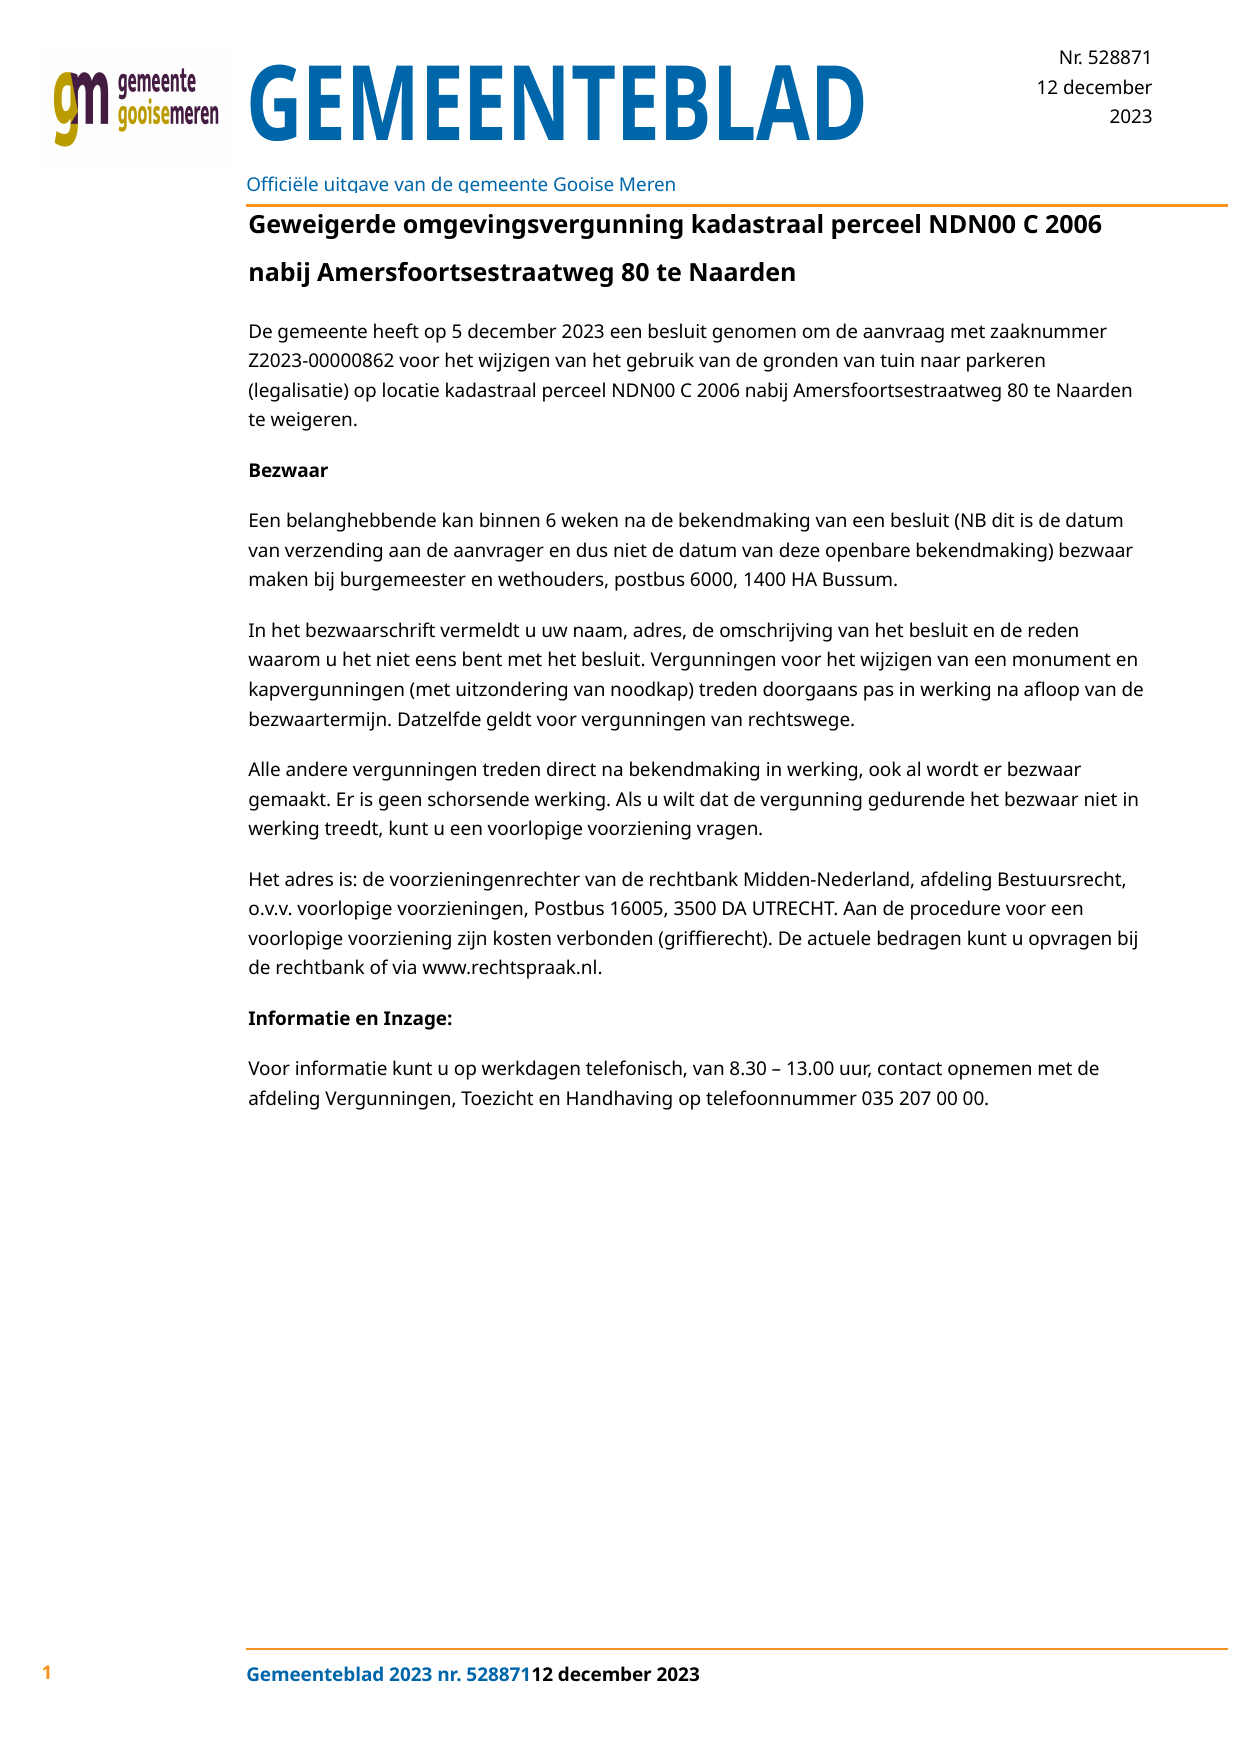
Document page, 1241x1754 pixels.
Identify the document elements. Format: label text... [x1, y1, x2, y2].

text Voor informatie kunt u op werkdagen telefonisch, van 8.30 – 13.00 uur, contact opnemen met de afdeling Vergunningen, Toezicht en Handhaving op telefoonnummer 035 207 00 00. [248, 1055, 1152, 1111]
text De gemeente heeft op 5 december 2023 een besluit genomen om de aanvraag met zaaknummer Z2023-00000862 voor het wijzigen van het gebruik van de gronden van tuin naar parkeren (legalisatie) op locatie kadastraal perceel NDN00 C 2006 nabij Amersfoortsestraatweg 80 te Naarden te weigeren. [248, 318, 1152, 432]
text Geweigerde omgevingsvergunning kadastraal perceel NDN00 C 2006 nabij Amersfoortsestraatweg 80 te Naarden [248, 207, 1152, 288]
text Bezwaar [248, 457, 1152, 483]
text Informatie en Inzage: [248, 1005, 1152, 1031]
picture [41, 47, 231, 172]
text Het adres is: de voorzieningenrechter van de rechtbank Midden-Nederland, afdeling Bestuursrecht, o.v.v. voorlopige voorzieningen, Postbus 16005, 3500 DA UTRECHT. Aan de procedure voor een voorlopige voorziening zijn kosten verbonden (griffierecht). De actuele bedragen kunt u opvragen bij de rechtbank of via www.rechtspraak.nl. [248, 866, 1152, 980]
text In het bezwaarschrift vermeldt u uw naam, adres, de omschrijving van het besluit en de reden waarom u het niet eens bent met het besluit. Vergunningen voor het wijzigen van een monument en kapvergunningen (met uitzondering van noodkap) treden doorgaans pas in werking na afloop van de bezwaartermijn. Datzelfde geldt voor vergunningen van rechtswege. [248, 617, 1152, 732]
text Alle andere vergunningen treden direct na bekendmaking in werking, ook al wordt er bezwaar gemaakt. Er is geen schorsende werking. Als u wilt dat de vergunning gedurende het bezwaar niet in werking treedt, kunt u een voorlopige voorziening vragen. [248, 756, 1152, 841]
text Een belanghebbende kan binnen 6 weken na de bekendmaking van een besluit (NB dit is de datum van verzending aan de aanvrager en dus niet de datum van deze openbare bekendmaking) bezwaar maken bij burgemeester en wethouders, postbus 6000, 1400 HA Bussum. [248, 507, 1152, 592]
